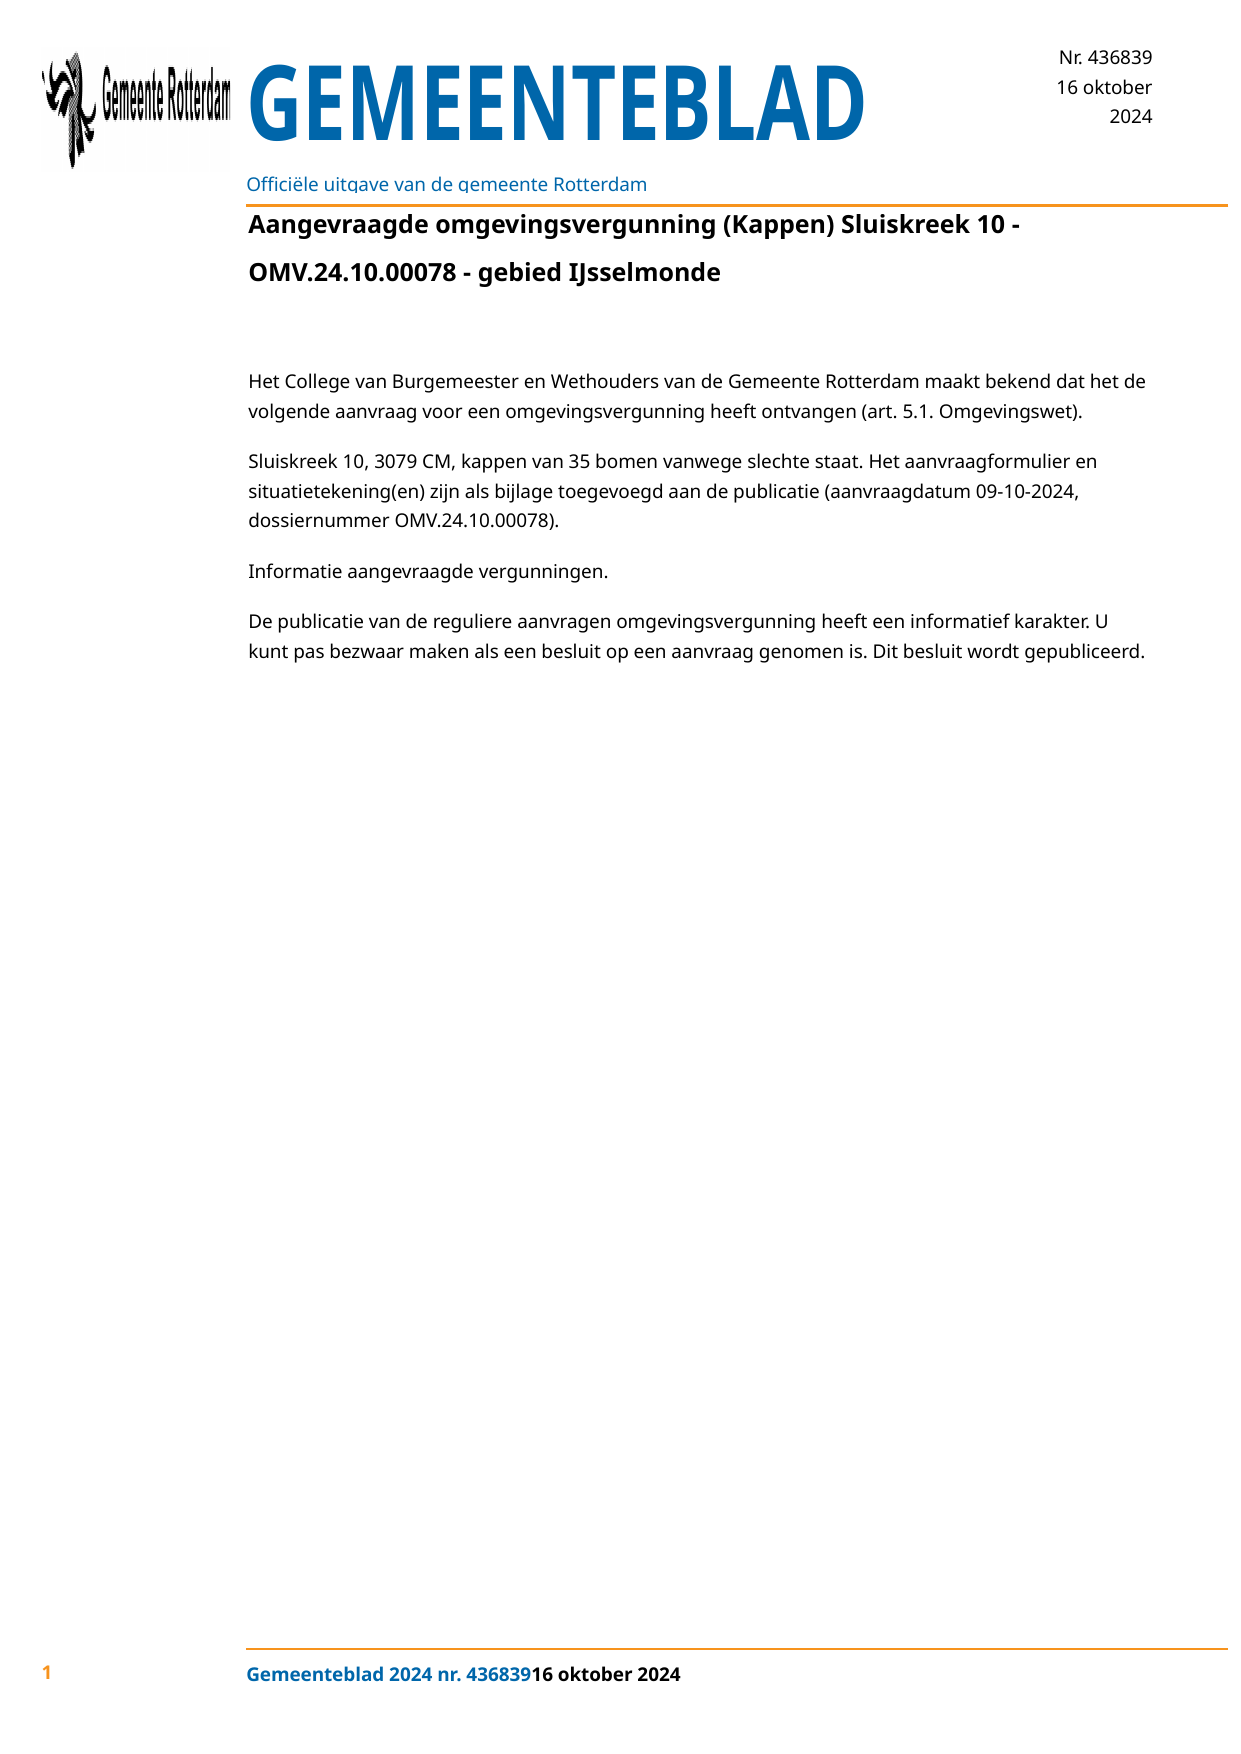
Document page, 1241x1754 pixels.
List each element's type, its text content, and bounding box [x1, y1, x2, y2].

text De publicatie van de reguliere aanvragen omgevingsvergunning heeft een informatief karakter. U kunt pas bezwaar maken als een besluit op een aanvraag genomen is. Dit besluit wordt gepubliceerd. [248, 608, 1152, 664]
picture [41, 47, 231, 172]
text Informatie aangevraagde vergunningen. [248, 558, 1152, 584]
text Het College van Burgemeester en Wethouders van de Gemeente Rotterdam maakt bekend dat het de volgende aanvraag voor een omgevingsvergunning heeft ontvangen (art. 5.1. Omgevingswet). [248, 368, 1152, 424]
text Aangevraagde omgevingsvergunning (Kappen) Sluiskreek 10 - OMV.24.10.00078 - gebied IJsselmonde [248, 207, 1152, 288]
text Sluiskreek 10, 3079 CM, kappen van 35 bomen vanwege slechte staat. Het aanvraagformulier en situatietekening(en) zijn als bijlage toegevoegd aan de publicatie (aanvraagdatum 09-10-2024, dossiernummer OMV.24.10.00078). [248, 448, 1152, 533]
